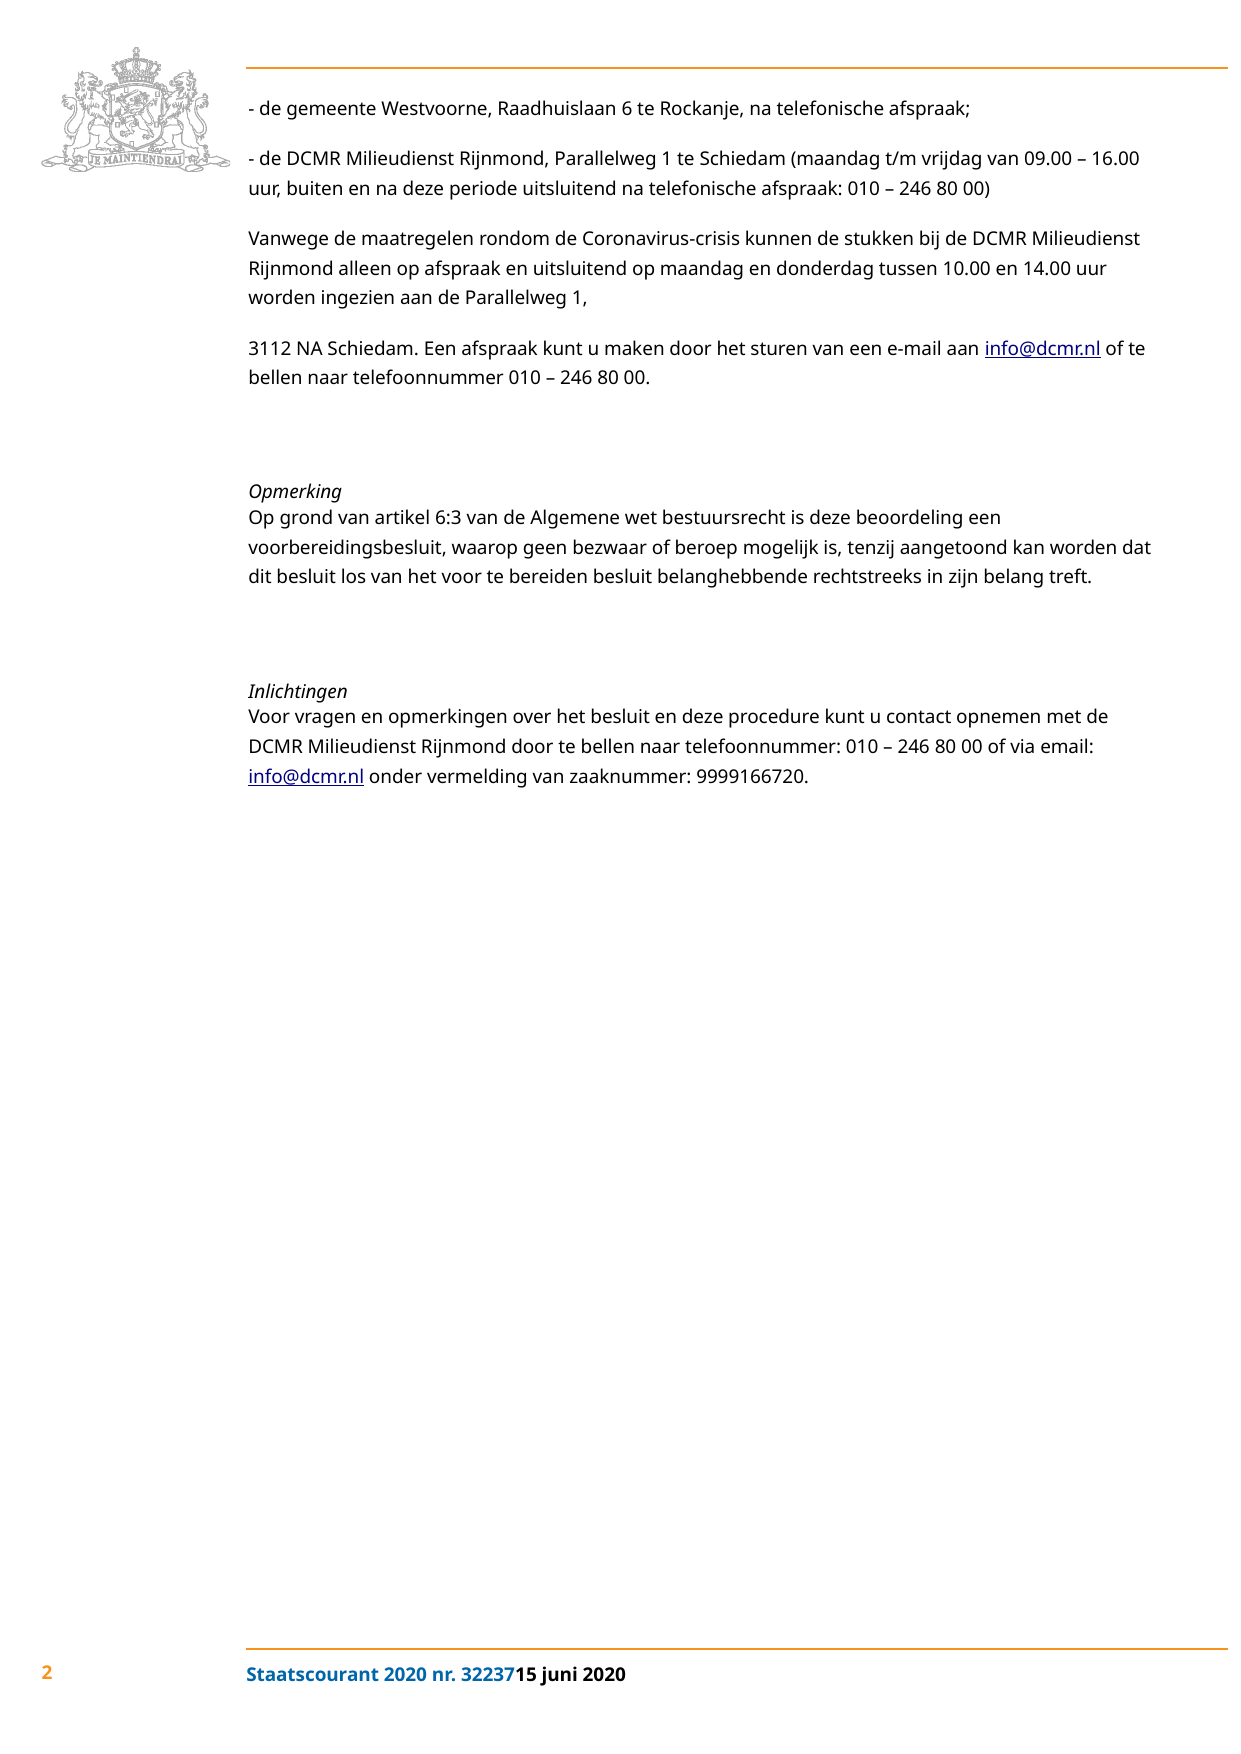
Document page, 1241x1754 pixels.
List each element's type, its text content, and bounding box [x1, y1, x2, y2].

text 3112 NA Schiedam. Een afspraak kunt u maken door het sturen van een e-mail aan info@dcmr.nl of te bellen naar telefoonnummer 010 – 246 80 00. [248, 335, 1152, 390]
text Op grond van artikel 6:3 van de Algemene wet bestuursrecht is deze beoordeling een voorbereidingsbesluit, waarop geen bezwaar of beroep mogelijk is, tenzij aangetoond kan worden dat dit besluit los van het voor te bereiden besluit belanghebbende rechtstreeks in zijn belang treft. [248, 504, 1152, 589]
picture [41, 47, 231, 172]
text Voor vragen en opmerkingen over het besluit en deze procedure kunt u contact opnemen met de DCMR Milieudienst Rijnmond door te bellen naar telefoonnummer: 010 – 246 80 00 of via email: info@dcmr.nl onder vermelding van zaaknummer: 9999166720. [248, 704, 1152, 789]
text Opmerking [248, 479, 1152, 504]
text Vanwege de maatregelen rondom de Coronavirus-crisis kunnen de stukken bij de DCMR Milieudienst Rijnmond alleen op afspraak en uitsluitend op maandag en donderdag tussen 10.00 en 14.00 uur worden ingezien aan de Parallelweg 1, [248, 225, 1152, 310]
text Inlichtingen [248, 678, 1152, 704]
text - de DCMR Milieudienst Rijnmond, Parallelweg 1 te Schiedam (maandag t/m vrijdag van 09.00 – 16.00 uur, buiten en na deze periode uitsluitend na telefonische afspraak: 010 – 246 80 00) [248, 145, 1152, 201]
text - de gemeente Westvoorne, Raadhuislaan 6 te Rockanje, na telefonische afspraak; [248, 95, 1152, 121]
